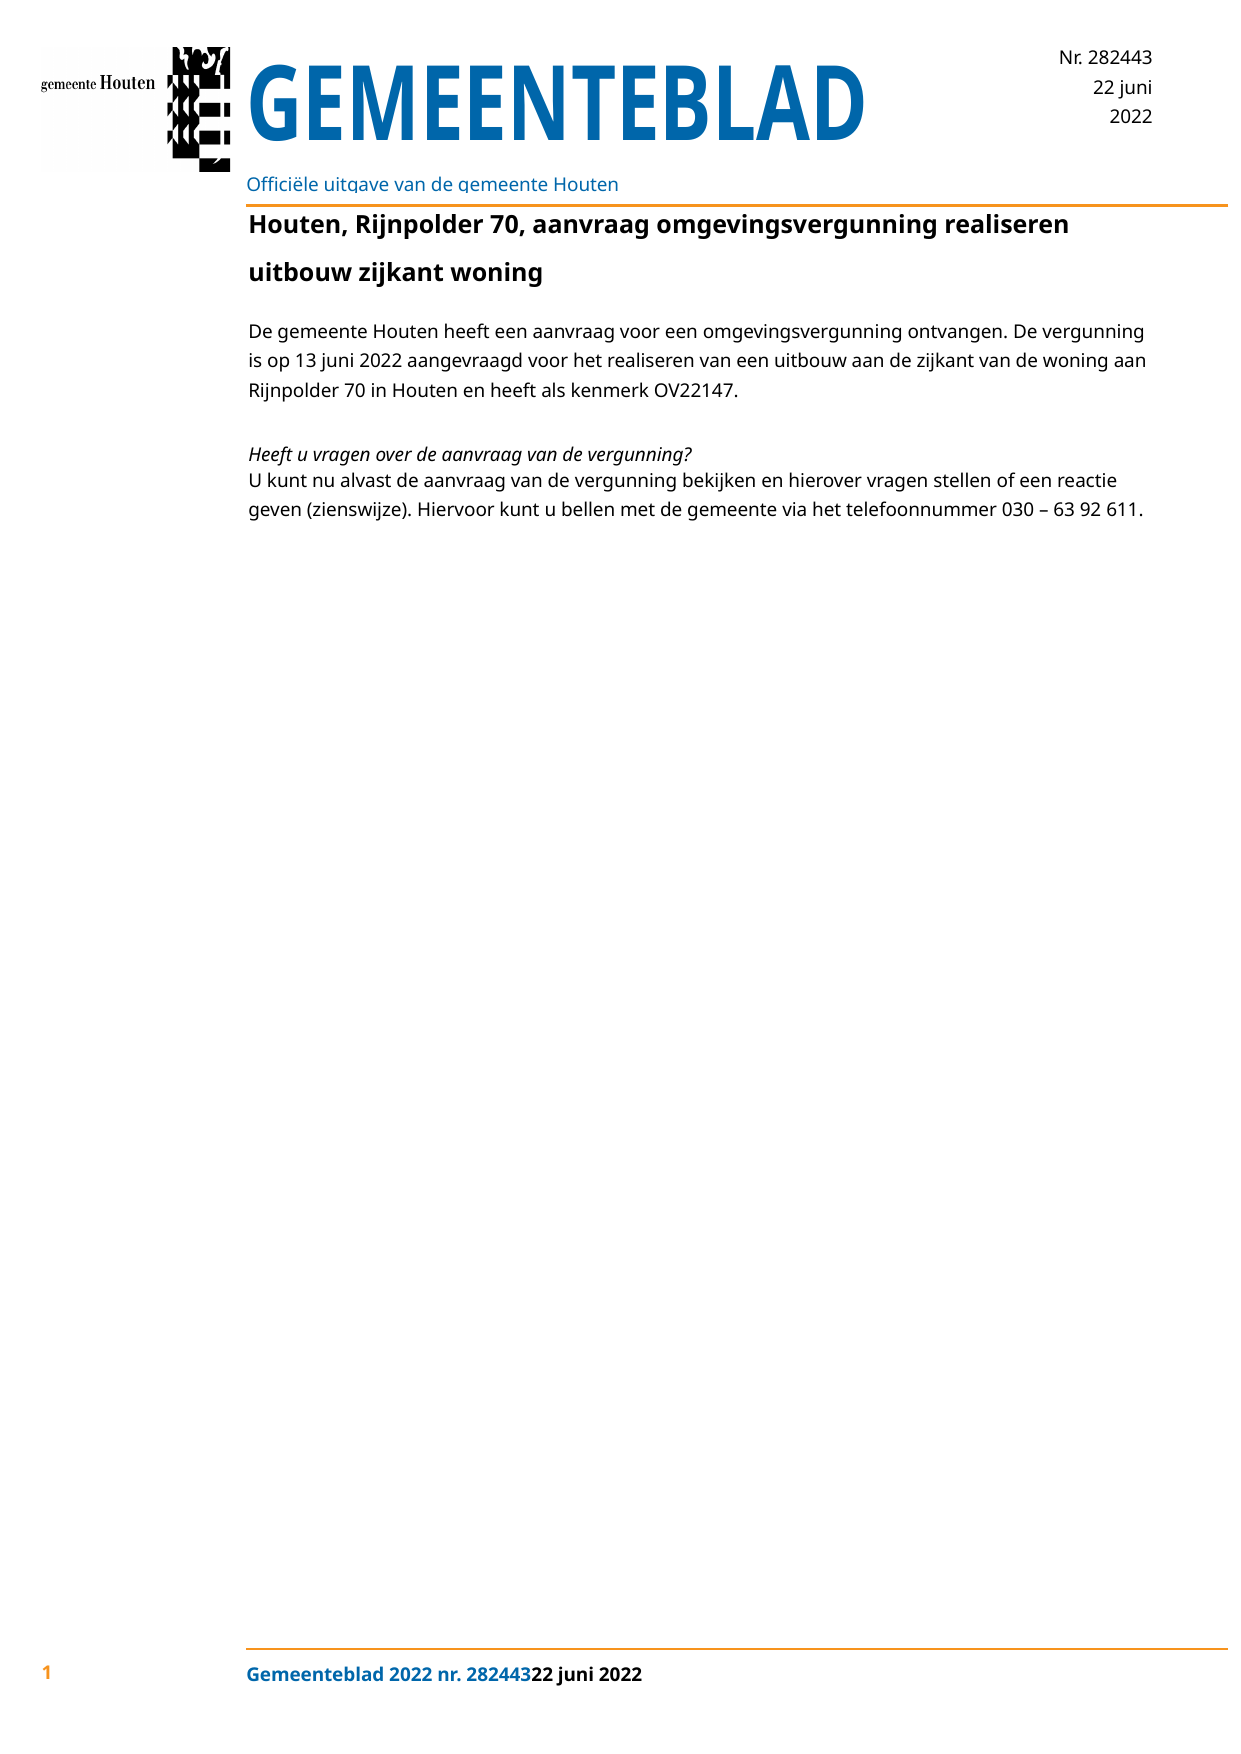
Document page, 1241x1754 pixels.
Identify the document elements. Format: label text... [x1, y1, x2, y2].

text U kunt nu alvast de aanvraag van de vergunning bekijken en hierover vragen stellen of een reactie geven (zienswijze). Hiervoor kunt u bellen met de gemeente via het telefoonnummer 030 – 63 92 611. [248, 467, 1152, 522]
text De gemeente Houten heeft een aanvraag voor een omgevingsvergunning ontvangen. De vergunning is op 13 juni 2022 aangevraagd voor het realiseren van een uitbouw aan de zijkant van de woning aan Rijnpolder 70 in Houten en heeft als kenmerk OV22147. [248, 318, 1152, 403]
text Heeft u vragen over de aanvraag van de vergunning? [248, 441, 1152, 467]
picture [41, 47, 231, 172]
text Houten, Rijnpolder 70, aanvraag omgevingsvergunning realiseren uitbouw zijkant woning [248, 207, 1152, 288]
